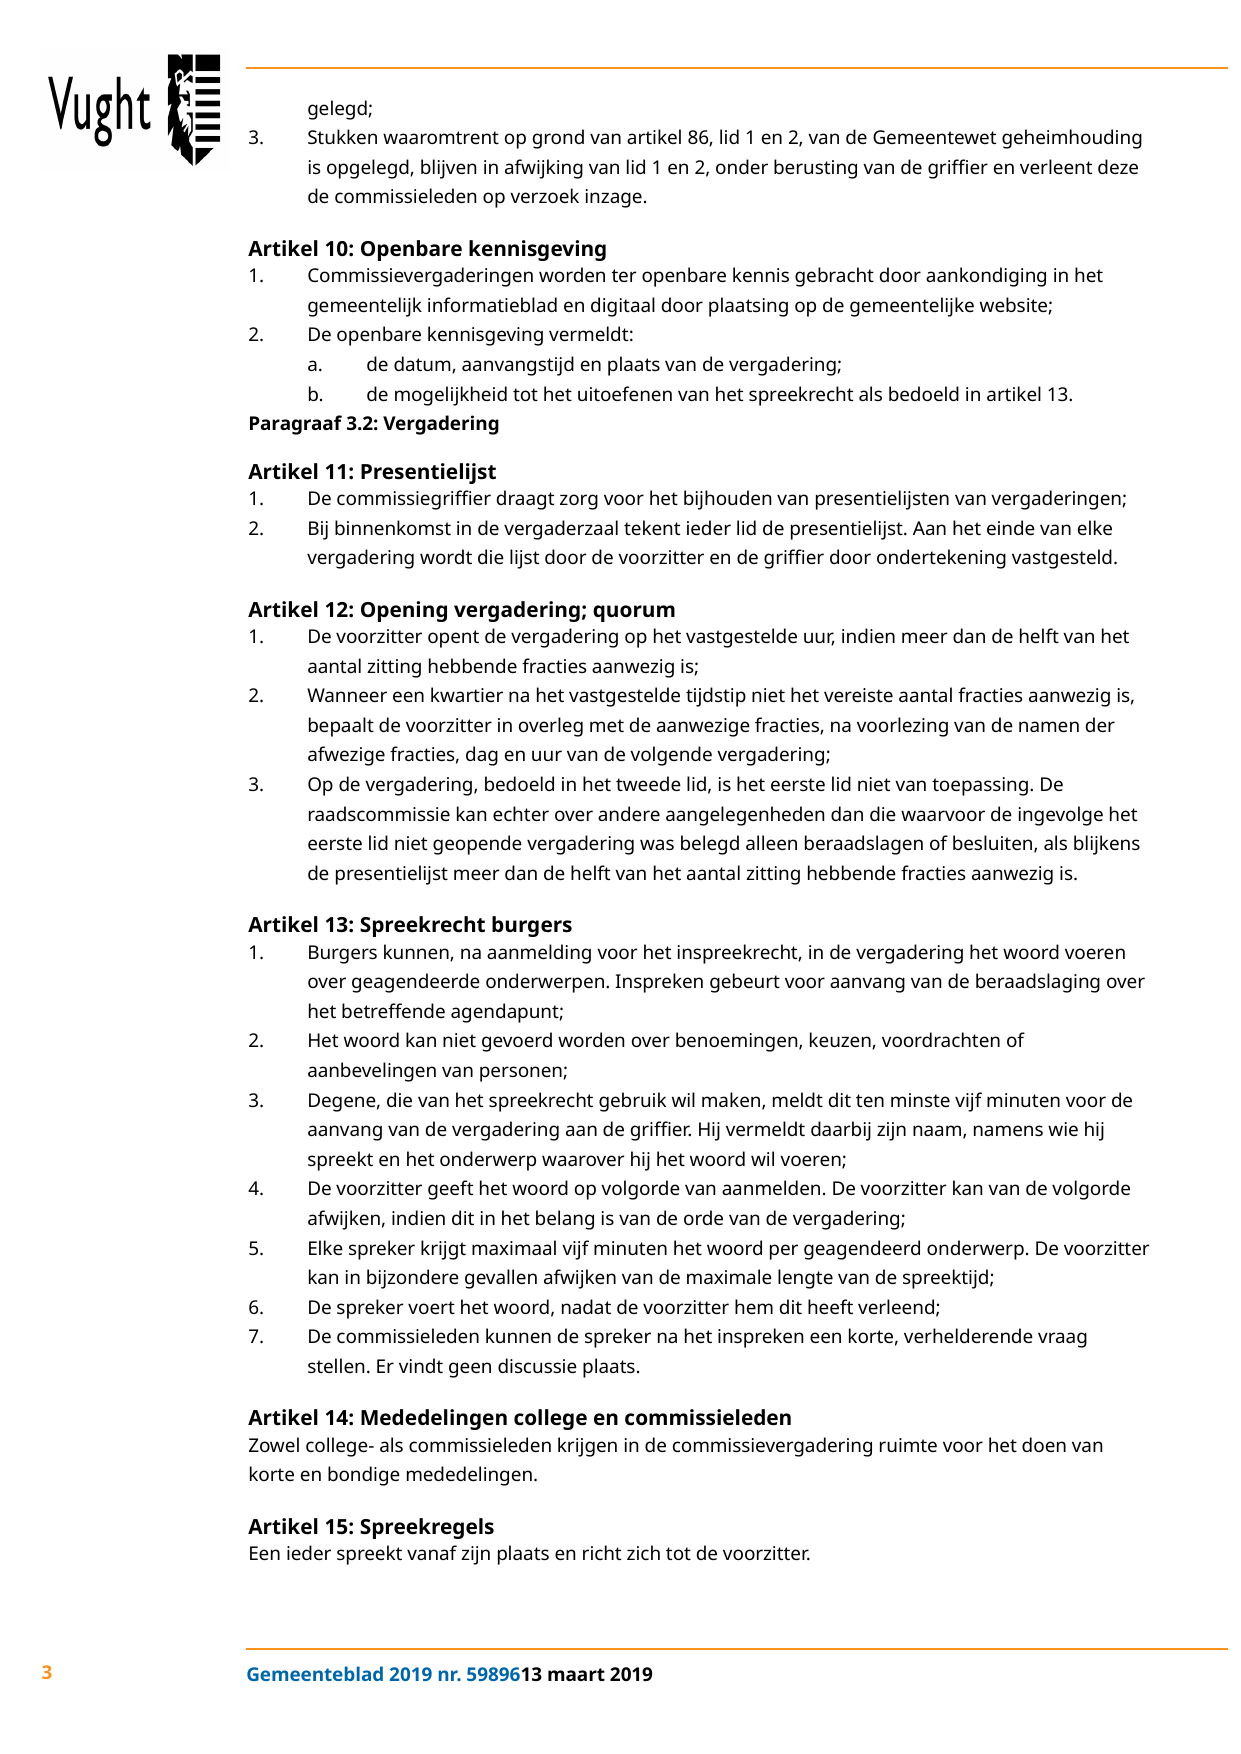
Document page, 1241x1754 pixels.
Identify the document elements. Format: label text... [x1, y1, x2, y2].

list Stukken waaromtrent op grond van artikel 86, lid 1 en 2, van de Gemeentewet geheimhouding is opgelegd, blijven in afwijking van lid 1 en 2, onder berusting van de griffier en verleent deze de commissieleden op verzoek inzage. [248, 124, 1152, 209]
text Zowel college- als commissieleden krijgen in de commissievergadering ruimte voor het doen van korte en bondige mededelingen. [248, 1432, 1152, 1487]
list De commissieleden kunnen de spreker na het inspreken een korte, verhelderende vraag stellen. Er vindt geen discussie plaats. [248, 1323, 1152, 1379]
list Elke spreker krijgt maximaal vijf minuten het woord per geagendeerd onderwerp. De voorzitter kan in bijzondere gevallen afwijken van de maximale lengte van de spreektijd; [248, 1235, 1152, 1290]
list Het woord kan niet gevoerd worden over benoemingen, keuzen, voordrachten of aanbevelingen van personen; [248, 1028, 1152, 1083]
text Artikel 13: Spreekrecht burgers [248, 910, 1152, 939]
list De voorzitter opent de vergadering op het vastgestelde uur, indien meer dan de helft van het aantal zitting hebbende fracties aanwezig is; [248, 623, 1152, 679]
list Degene, die van het spreekrecht gebruik wil maken, meldt dit ten minste vijf minuten voor de aanvang van de vergadering aan de griffier. Hij vermeldt daarbij zijn naam, namens wie hij spreekt en het onderwerp waarover hij het woord wil voeren; [248, 1087, 1152, 1172]
text Artikel 11: Presentielijst [248, 457, 1152, 485]
list De voorzitter geeft het woord op volgorde van aanmelden. De voorzitter kan van de volgorde afwijken, indien dit in het belang is van de orde van de vergadering; [248, 1176, 1152, 1231]
list gelegd; [248, 95, 1152, 121]
text Artikel 15: Spreekregels [248, 1512, 1152, 1540]
text Een ieder spreekt vanaf zijn plaats en richt zich tot de voorzitter. [248, 1540, 1152, 1566]
list Bij binnenkomst in de vergaderzaal tekent ieder lid de presentielijst. Aan het einde van elke vergadering wordt die lijst door de voorzitter en de griffier door ondertekening vastgesteld. [248, 515, 1152, 570]
list Wanneer een kwartier na het vastgestelde tijdstip niet het vereiste aantal fracties aanwezig is, bepaalt de voorzitter in overleg met de aanwezige fracties, na voorlezing van de namen der afwezige fracties, dag en uur van de volgende vergadering; [248, 682, 1152, 767]
list Op de vergadering, bedoeld in het tweede lid, is het eerste lid niet van toepassing. De raadscommissie kan echter over andere aangelegenheden dan die waarvoor de ingevolge het eerste lid niet geopende vergadering was belegd alleen beraadslagen of besluiten, als blijkens de presentielijst meer dan de helft van het aantal zitting hebbende fracties aanwezig is. [248, 771, 1152, 886]
picture [41, 47, 231, 172]
list Commissievergaderingen worden ter openbare kennis gebracht door aankondiging in het gemeentelijk informatieblad en digitaal door plaatsing op de gemeentelijke website; [248, 262, 1152, 318]
list De spreker voert het woord, nadat de voorzitter hem dit heeft verleend; [248, 1294, 1152, 1319]
text Artikel 14: Mededelingen college en commissieleden [248, 1403, 1152, 1432]
list De commissiegriffier draagt zorg voor het bijhouden van presentielijsten van vergaderingen; [248, 485, 1152, 511]
list de mogelijkheid tot het uitoefenen van het spreekrecht als bedoeld in artikel 13. [307, 381, 1152, 406]
list Burgers kunnen, na aanmelding voor het inspreekrecht, in de vergadering het woord voeren over geagendeerde onderwerpen. Inspreken gebeurt voor aanvang van de beraadslaging over het betreffende agendapunt; [248, 939, 1152, 1024]
list De openbare kennisgeving vermeldt: [248, 322, 1152, 347]
list de datum, aanvangstijd en plaats van de vergadering; [307, 351, 1152, 377]
text Artikel 12: Opening vergadering; quorum [248, 595, 1152, 623]
text Artikel 10: Openbare kennisgeving [248, 234, 1152, 262]
text Paragraaf 3.2: Vergadering [248, 410, 1152, 436]
